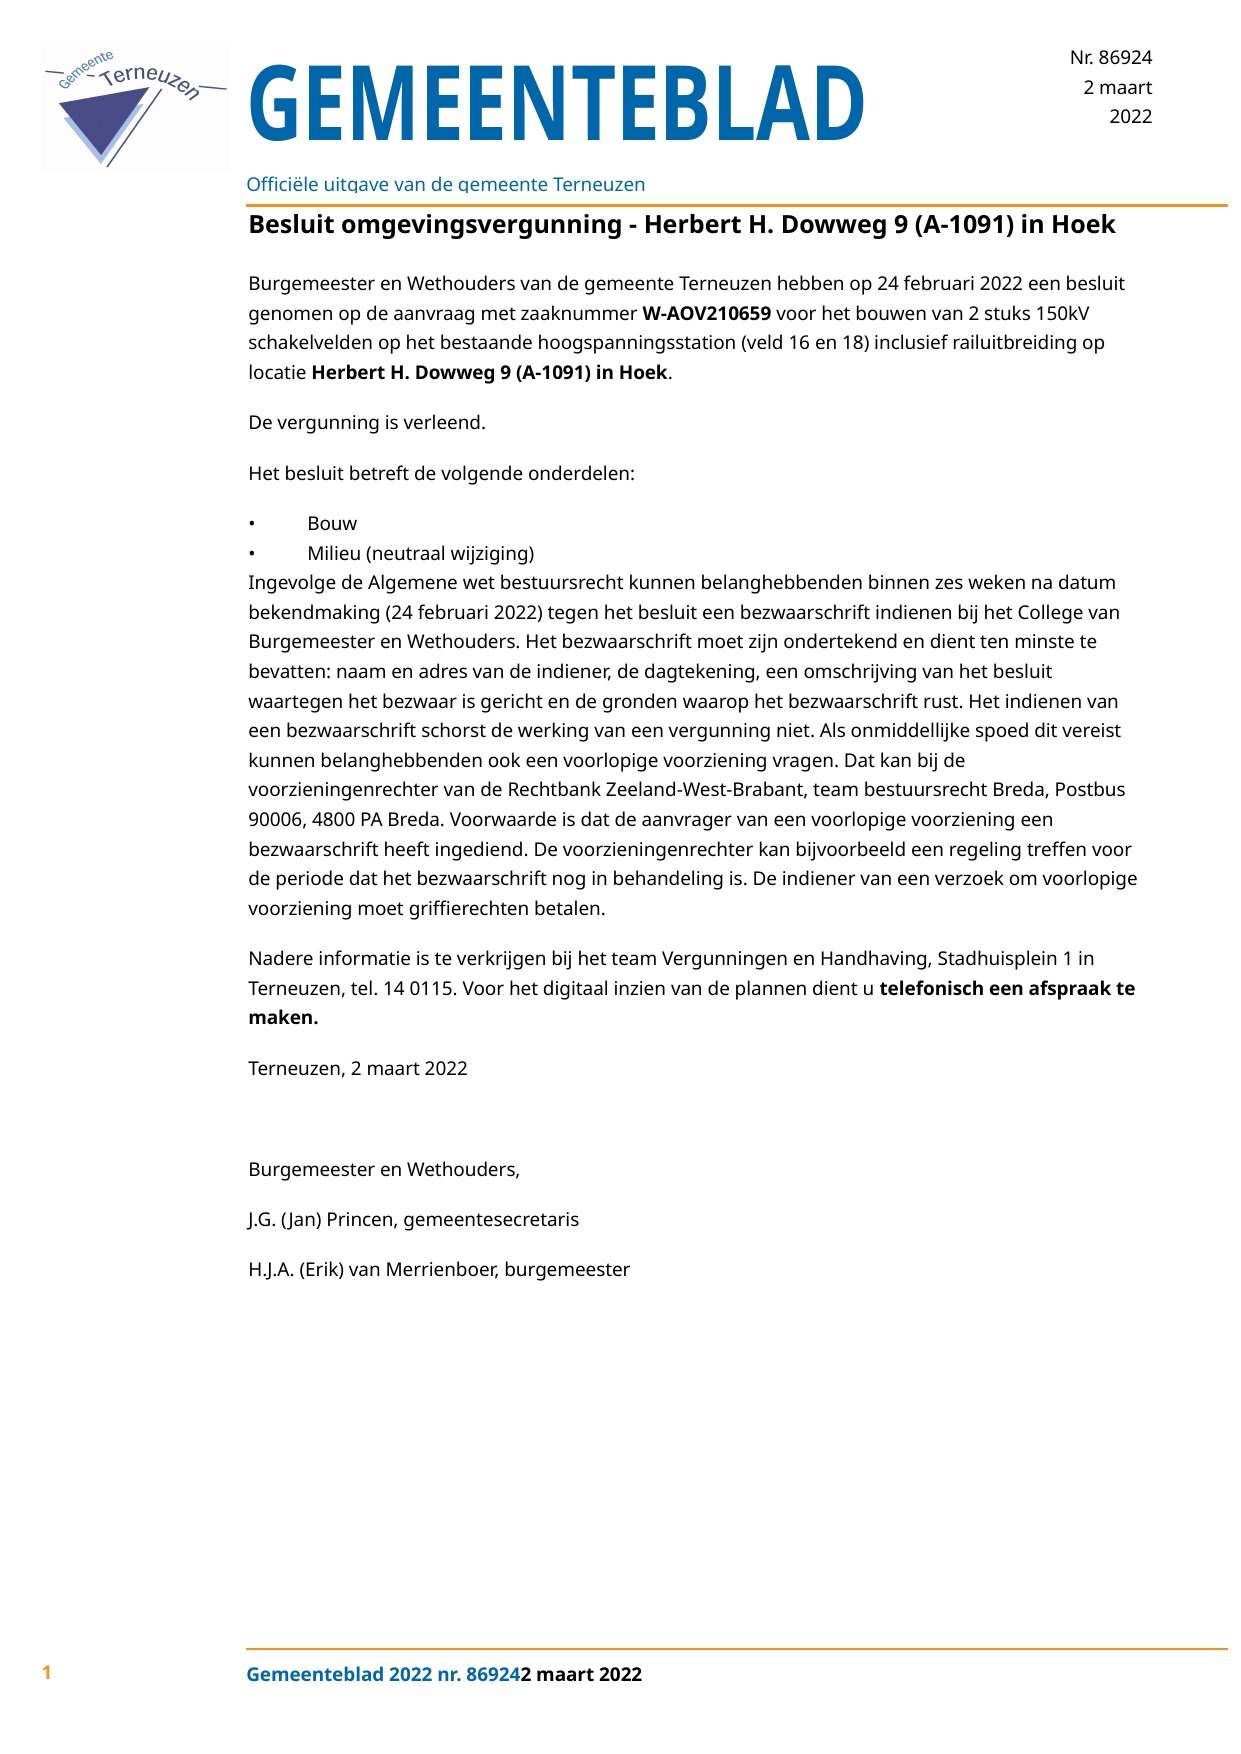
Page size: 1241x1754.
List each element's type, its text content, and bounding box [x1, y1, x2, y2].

text Burgemeester en Wethouders van de gemeente Terneuzen hebben op 24 februari 2022 een besluit genomen op de aanvraag met zaaknummer W-AOV210659 voor het bouwen van 2 stuks 150kV schakelvelden op het bestaande hoogspanningsstation (veld 16 en 18) inclusief railuitbreiding op locatie Herbert H. Dowweg 9 (A-1091) in Hoek. [248, 270, 1152, 385]
text H.J.A. (Erik) van Merrienboer, burgemeester [248, 1257, 1152, 1282]
text Besluit omgevingsvergunning - Herbert H. Dowweg 9 (A-1091) in Hoek [248, 207, 1152, 241]
text Nadere informatie is te verkrijgen bij het team Vergunningen en Handhaving, Stadhuisplein 1 in Terneuzen, tel. 14 0115. Voor het digitaal inzien van de plannen dient u telefonisch een afspraak te maken. [248, 945, 1152, 1030]
list Bouw [248, 510, 1152, 536]
text Terneuzen, 2 maart 2022 [248, 1055, 1152, 1081]
picture [41, 47, 231, 172]
text Het besluit betreft de volgende onderdelen: [248, 460, 1152, 486]
text Ingevolge de Algemene wet bestuursrecht kunnen belanghebbenden binnen zes weken na datum bekendmaking (24 februari 2022) tegen het besluit een bezwaarschrift indienen bij het College van Burgemeester en Wethouders. Het bezwaarschrift moet zijn ondertekend en dient ten minste te bevatten: naam en adres van de indiener, de dagtekening, een omschrijving van het besluit waartegen het bezwaar is gericht en de gronden waarop het bezwaarschrift rust. Het indienen van een bezwaarschrift schorst de werking van een vergunning niet. Als onmiddellijke spoed dit vereist kunnen belanghebbenden ook een voorlopige voorziening vragen. Dat kan bij de voorzieningenrechter van de Rechtbank Zeeland-West-Brabant, team bestuursrecht Breda, Postbus 90006, 4800 PA Breda. Voorwaarde is dat de aanvrager van een voorlopige voorziening een bezwaarschrift heeft ingediend. De voorzieningenrechter kan bijvoorbeeld een regeling treffen voor de periode dat het bezwaarschrift nog in behandeling is. De indiener van een verzoek om voorlopige voorziening moet griffierechten betalen. [248, 569, 1152, 921]
text J.G. (Jan) Princen, gemeentesecretaris [248, 1206, 1152, 1232]
text De vergunning is verleend. [248, 409, 1152, 435]
text Burgemeester en Wethouders, [248, 1156, 1152, 1181]
list Milieu (neutraal wijziging) [248, 540, 1152, 566]
